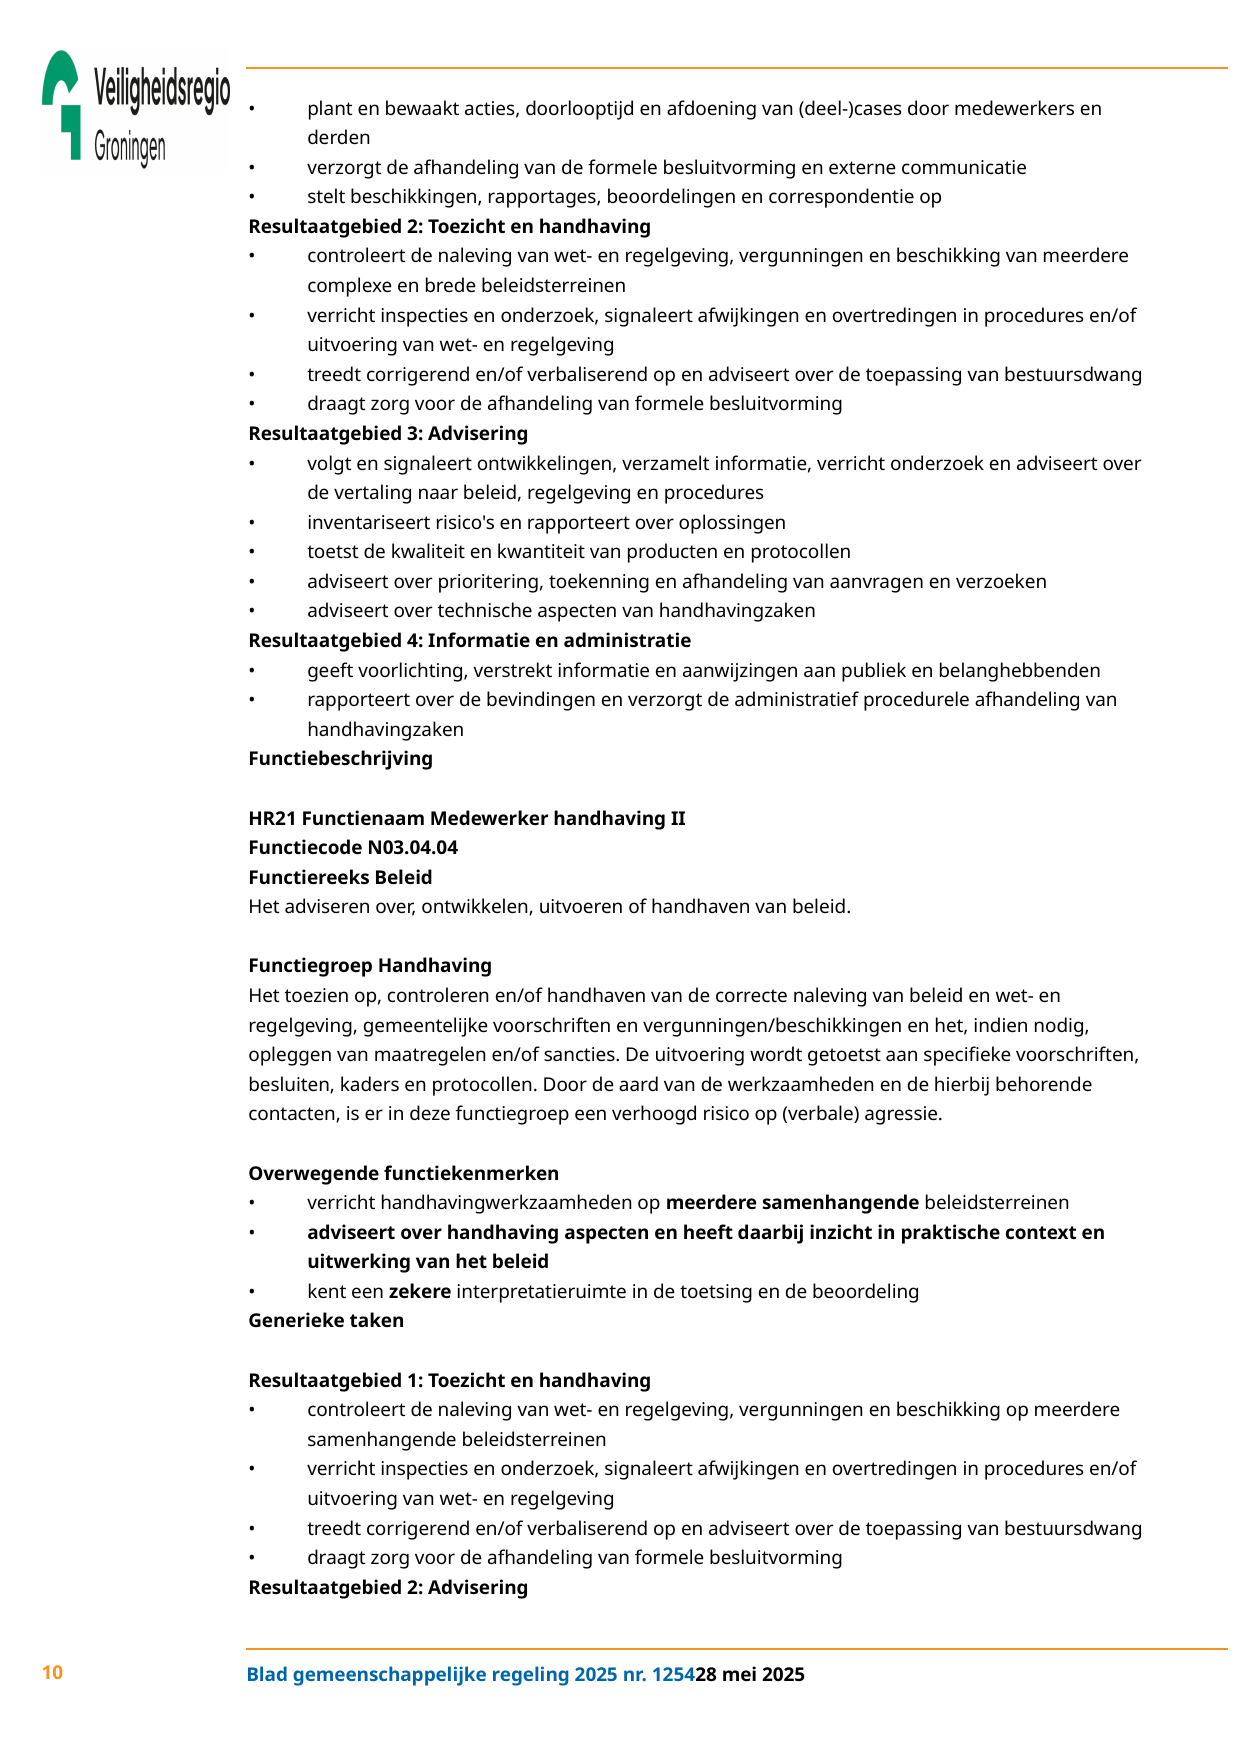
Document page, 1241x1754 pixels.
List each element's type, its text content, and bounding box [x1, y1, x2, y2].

text Functiereeks Beleid [248, 864, 1152, 890]
list controleert de naleving van wet- en regelgeving, vergunningen en beschikking op meerdere samenhangende beleidsterreinen [248, 1396, 1152, 1452]
list treedt corrigerend en/of verbaliserend op en adviseert over de toepassing van bestuursdwang [248, 361, 1152, 387]
text Resultaatgebied 3: Advisering [248, 420, 1152, 446]
list adviseert over prioritering, toekenning en afhandeling van aanvragen en verzoeken [248, 568, 1152, 594]
list stelt beschikkingen, rapportages, beoordelingen en correspondentie op [248, 183, 1152, 209]
list verricht inspecties en onderzoek, signaleert afwijkingen en overtredingen in procedures en/of uitvoering van wet- en regelgeving [248, 302, 1152, 357]
list draagt zorg voor de afhandeling van formele besluitvorming [248, 391, 1152, 416]
list verricht handhavingwerkzaamheden op meerdere samenhangende beleidsterreinen [248, 1189, 1152, 1215]
list volgt en signaleert ontwikkelingen, verzamelt informatie, verricht onderzoek en adviseert over de vertaling naar beleid, regelgeving en procedures [248, 450, 1152, 505]
list plant en bewaakt acties, doorlooptijd en afdoening van (deel-)cases door medewerkers en derden [248, 95, 1152, 150]
picture [41, 47, 231, 172]
text Generieke taken [248, 1308, 1152, 1333]
list kent een zekere interpretatieruimte in de toetsing en de beoordeling [248, 1278, 1152, 1304]
text Het adviseren over, ontwikkelen, uitvoeren of handhaven van beleid. [248, 893, 1152, 919]
text Functiebeschrijving [248, 746, 1152, 771]
list controleert de naleving van wet- en regelgeving, vergunningen en beschikking van meerdere complexe en brede beleidsterreinen [248, 243, 1152, 298]
list rapporteert over de bevindingen en verzorgt de administratief procedurele afhandeling van handhavingzaken [248, 686, 1152, 742]
list geeft voorlichting, verstrekt informatie en aanwijzingen aan publiek en belanghebbenden [248, 657, 1152, 683]
list inventariseert risico's en rapporteert over oplossingen [248, 509, 1152, 535]
text Het toezien op, controleren en/of handhaven van de correcte naleving van beleid en wet- en regelgeving, gemeentelijke voorschriften en vergunningen/beschikkingen en het, indien nodig, opleggen van maatregelen en/of sancties. De uitvoering wordt getoetst aan specifieke voorschriften, besluiten, kaders en protocollen. Door de aard van de werkzaamheden en de hierbij behorende contacten, is er in deze functiegroep een verhoogd risico op (verbale) agressie. [248, 982, 1152, 1126]
list adviseert over handhaving aspecten en heeft daarbij inzicht in praktische context en uitwerking van het beleid [248, 1219, 1152, 1274]
text Resultaatgebied 1: Toezicht en handhaving [248, 1367, 1152, 1393]
text Functiegroep Handhaving [248, 953, 1152, 978]
text HR21 Functienaam Medewerker handhaving II [248, 805, 1152, 831]
list draagt zorg voor de afhandeling van formele besluitvorming [248, 1544, 1152, 1570]
text Functiecode N03.04.04 [248, 834, 1152, 860]
list treedt corrigerend en/of verbaliserend op en adviseert over de toepassing van bestuursdwang [248, 1515, 1152, 1541]
list toetst de kwaliteit en kwantiteit van producten en protocollen [248, 538, 1152, 564]
text Resultaatgebied 2: Toezicht en handhaving [248, 213, 1152, 239]
list adviseert over technische aspecten van handhavingzaken [248, 598, 1152, 623]
text Resultaatgebied 2: Advisering [248, 1574, 1152, 1600]
text Resultaatgebied 4: Informatie en administratie [248, 627, 1152, 653]
text Overwegende functiekenmerken [248, 1160, 1152, 1186]
list verricht inspecties en onderzoek, signaleert afwijkingen en overtredingen in procedures en/of uitvoering van wet- en regelgeving [248, 1456, 1152, 1511]
list verzorgt de afhandeling van de formele besluitvorming en externe communicatie [248, 154, 1152, 180]
